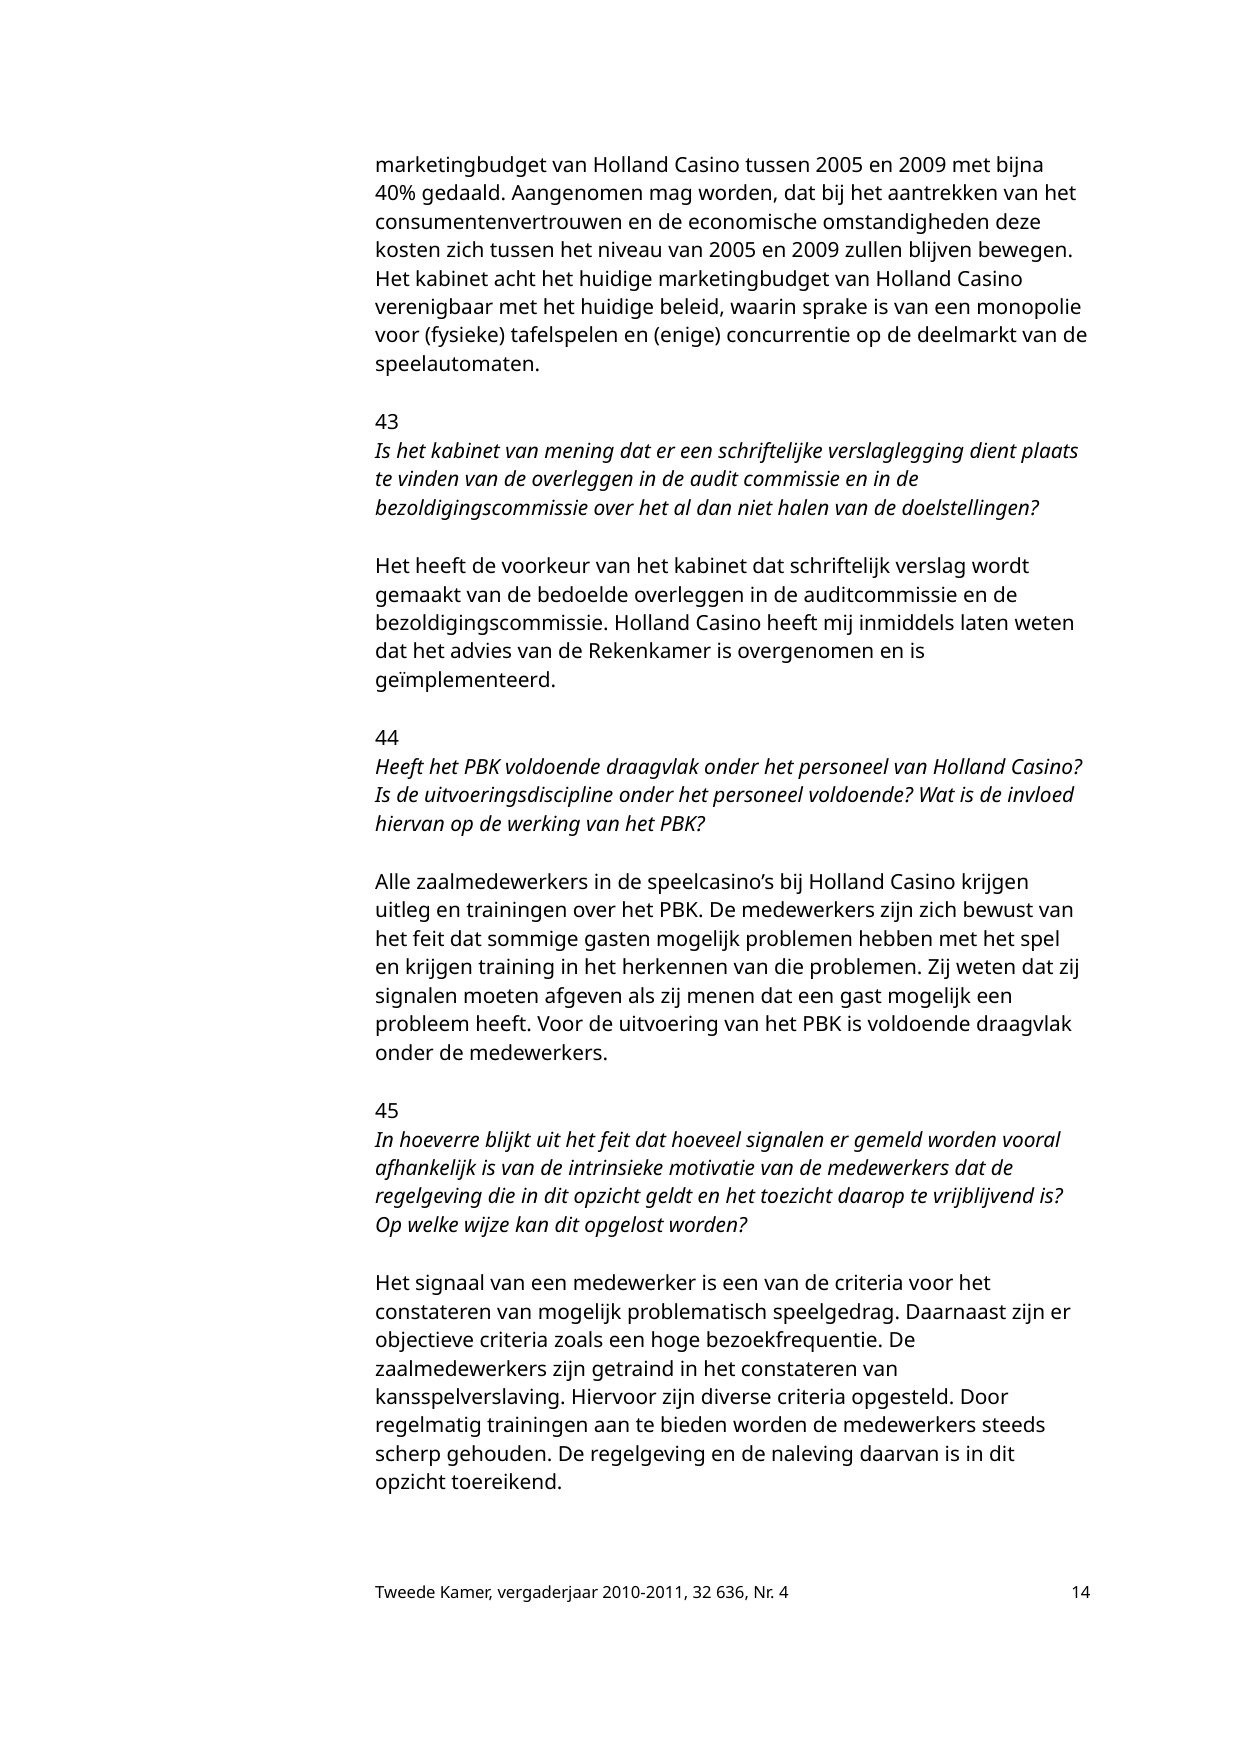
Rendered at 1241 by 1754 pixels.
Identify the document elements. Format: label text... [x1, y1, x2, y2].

text Het signaal van een medewerker is een van de criteria voor het constateren van mogelijk problematisch speelgedrag. Daarnaast zijn er objectieve criteria zoals een hoge bezoekfrequentie. De zaalmedewerkers zijn getraind in het constateren van kansspelverslaving. Hiervoor zijn diverse criteria opgesteld. Door regelmatig trainingen aan te bieden worden de medewerkers steeds scherp gehouden. De regelgeving en de naleving daarvan is in dit opzicht toereikend. [375, 1268, 1090, 1496]
text 44 [375, 723, 1090, 752]
text 43 [375, 407, 1090, 436]
text In hoeverre blijkt uit het feit dat hoeveel signalen er gemeld worden vooral afhankelijk is van de intrinsieke motivatie van de medewerkers dat de regelgeving die in dit opzicht geldt en het toezicht daarop te vrijblijvend is? Op welke wijze kan dit opgelost worden? [375, 1125, 1090, 1238]
text Heeft het PBK voldoende draagvlak onder het personeel van Holland Casino? Is de uitvoeringsdiscipline onder het personeel voldoende? Wat is de invloed hiervan op de werking van het PBK? [375, 752, 1090, 837]
text Het heeft de voorkeur van het kabinet dat schriftelijk verslag wordt gemaakt van de bedoelde overleggen in de auditcommissie en de bezoldigingscommissie. Holland Casino heeft mij inmiddels laten weten dat het advies van de Rekenkamer is overgenomen en is geïmplementeerd. [375, 551, 1090, 693]
text 45 [375, 1096, 1090, 1125]
text marketingbudget van Holland Casino tussen 2005 en 2009 met bijna 40% gedaald. Aangenomen mag worden, dat bij het aantrekken van het consumentenvertrouwen en de economische omstandigheden deze kosten zich tussen het niveau van 2005 en 2009 zullen blijven bewegen. Het kabinet acht het huidige marketingbudget van Holland Casino verenigbaar met het huidige beleid, waarin sprake is van een monopolie voor (fysieke) tafelspelen en (enige) concurrentie op de deelmarkt van de speelautomaten. [375, 150, 1090, 377]
text Alle zaalmedewerkers in de speelcasino’s bij Holland Casino krijgen uitleg en trainingen over het PBK. De medewerkers zijn zich bewust van het feit dat sommige gasten mogelijk problemen hebben met het spel en krijgen training in het herkennen van die problemen. Zij weten dat zij signalen moeten afgeven als zij menen dat een gast mogelijk een probleem heeft. Voor de uitvoering van het PBK is voldoende draagvlak onder de medewerkers. [375, 867, 1090, 1066]
text Is het kabinet van mening dat er een schriftelijke verslaglegging dient plaats te vinden van de overleggen in de audit commissie en in de bezoldigingscommissie over het al dan niet halen van de doelstellingen? [375, 436, 1090, 521]
